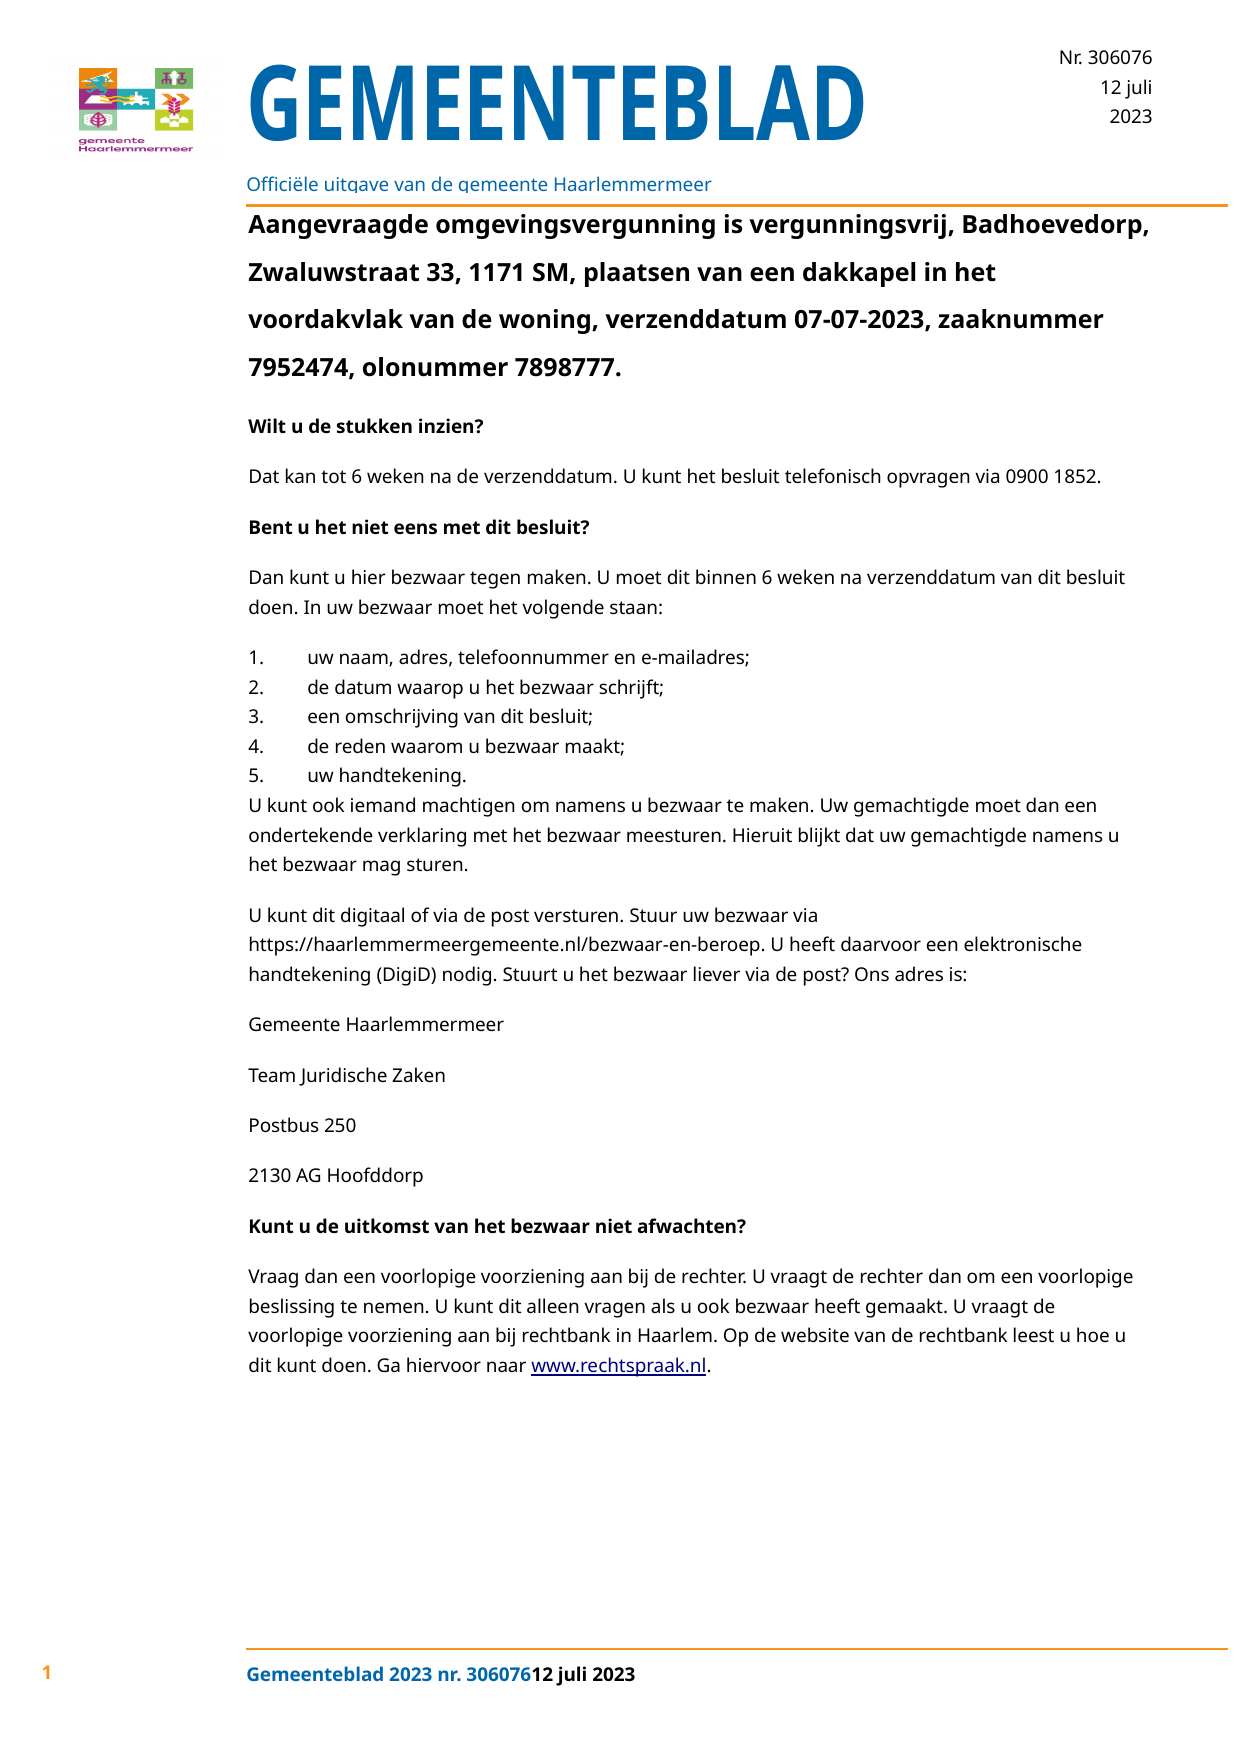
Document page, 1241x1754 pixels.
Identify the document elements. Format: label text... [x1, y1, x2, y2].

text Gemeente Haarlemmermeer [248, 1011, 1152, 1037]
text Kunt u de uitkomst van het bezwaar niet afwachten? [248, 1213, 1152, 1239]
text Dat kan tot 6 weken na de verzenddatum. U kunt het besluit telefonisch opvragen via 0900 1852. [248, 463, 1152, 489]
text U kunt dit digitaal of via de post versturen. Stuur uw bezwaar via https://haarlemmermeergemeente.nl/bezwaar-en-beroep. U heeft daarvoor een elektronische handtekening (DigiD) nodig. Stuurt u het bezwaar liever via de post? Ons adres is: [248, 902, 1152, 987]
text Postbus 250 [248, 1112, 1152, 1138]
text Bent u het niet eens met dit besluit? [248, 514, 1152, 540]
text Vraag dan een voorlopige voorziening aan bij de rechter. U vraagt de rechter dan om een voorlopige beslissing te nemen. U kunt dit alleen vragen als u ook bezwaar heeft gemaakt. U vraagt de voorlopige voorziening aan bij rechtbank in Haarlem. Op de website van de rechtbank leest u hoe u dit kunt doen. Ga hiervoor naar www.rechtspraak.nl. [248, 1263, 1152, 1378]
list uw naam, adres, telefoonnummer en e-mailadres; [248, 644, 1152, 670]
text Dan kunt u hier bezwaar tegen maken. U moet dit binnen 6 weken na verzenddatum van dit besluit doen. In uw bezwaar moet het volgende staan: [248, 564, 1152, 620]
text Aangevraagde omgevingsvergunning is vergunningsvrij, Badhoevedorp, Zwaluwstraat 33, 1171 SM, plaatsen van een dakkapel in het voordakvlak van de woning, verzenddatum 07-07-2023, zaaknummer 7952474, olonummer 7898777. [248, 207, 1152, 384]
text Wilt u de stukken inzien? [248, 413, 1152, 439]
text 2130 AG Hoofddorp [248, 1163, 1152, 1188]
list uw handtekening. [248, 763, 1152, 788]
text Team Juridische Zaken [248, 1062, 1152, 1088]
text U kunt ook iemand machtigen om namens u bezwaar te maken. Uw gemachtigde moet dan een ondertekende verklaring met het bezwaar meesturen. Hieruit blijkt dat uw gemachtigde namens u het bezwaar mag sturen. [248, 792, 1152, 877]
list een omschrijving van dit besluit; [248, 703, 1152, 729]
list de reden waarom u bezwaar maakt; [248, 733, 1152, 759]
list de datum waarop u het bezwaar schrijft; [248, 674, 1152, 700]
picture [41, 47, 231, 172]
